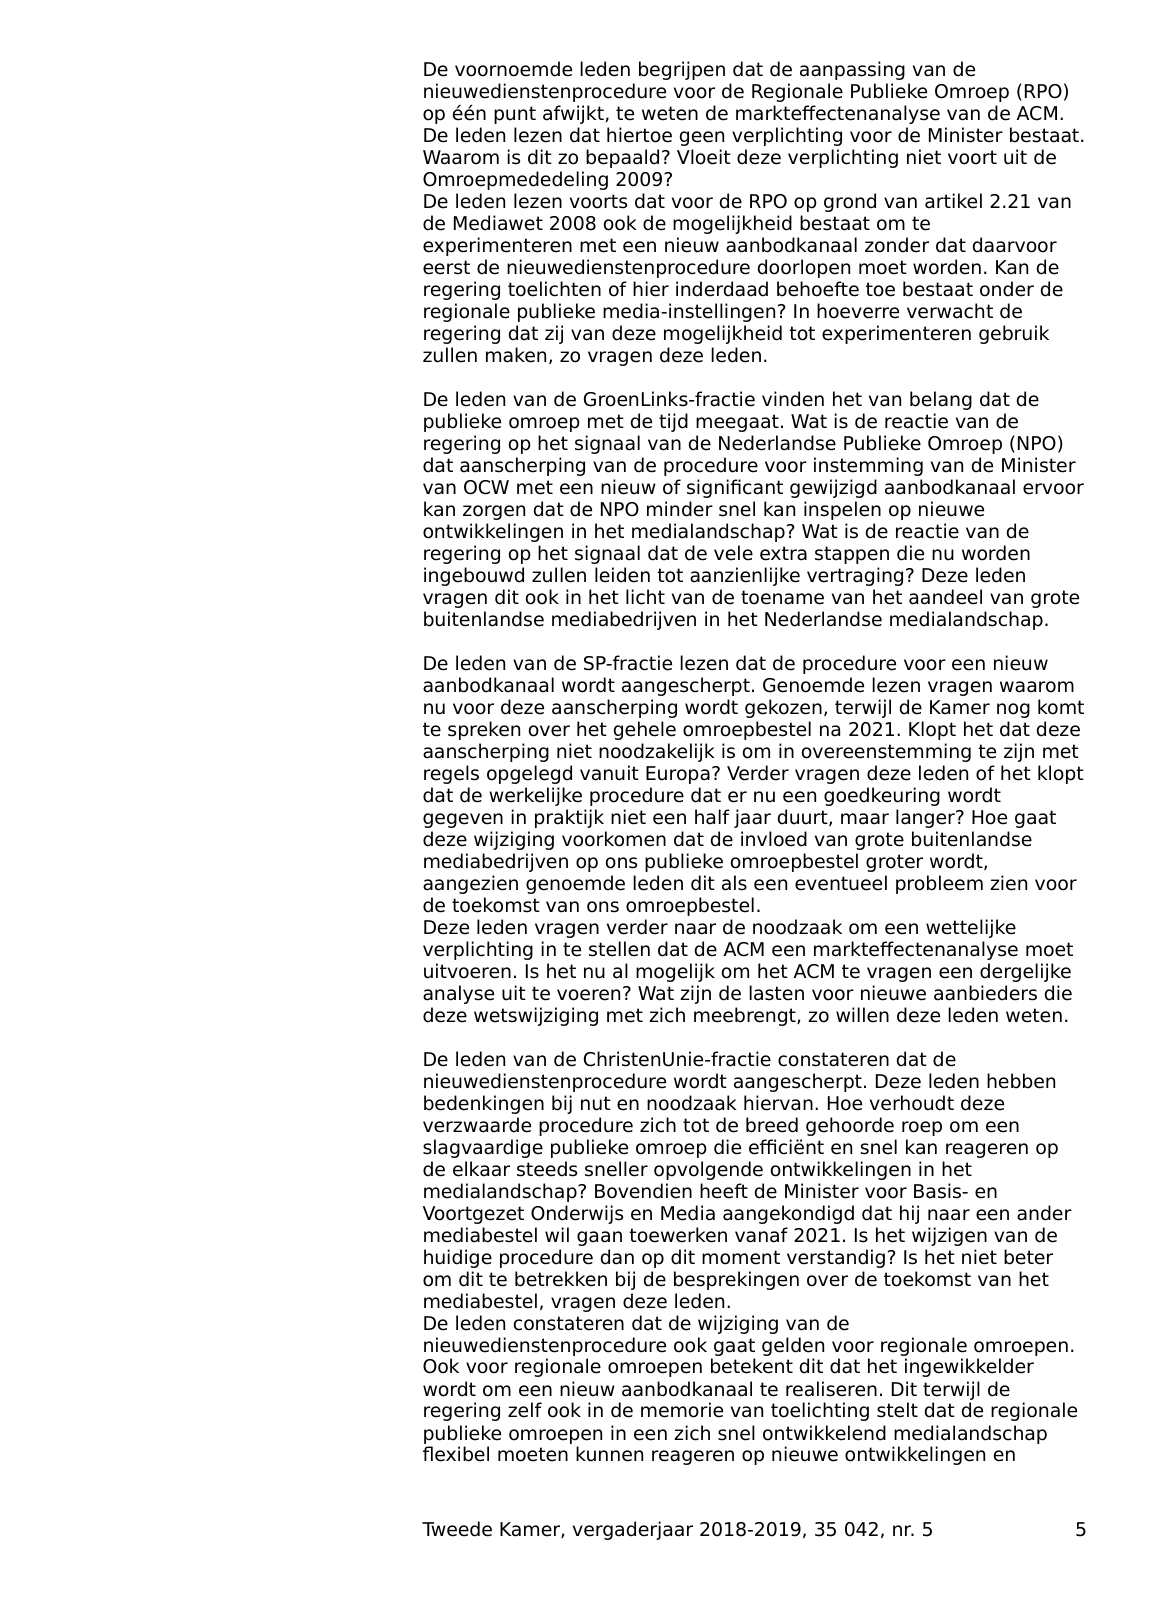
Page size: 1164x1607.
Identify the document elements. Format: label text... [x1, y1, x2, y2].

text De leden lezen voorts dat voor de RPO op grond van artikel 2.21 van de Mediawet 2008 ook de mogelijkheid bestaat om te experimenteren met een nieuw aanbodkanaal zonder dat daarvoor eerst de nieuwedienstenprocedure doorlopen moet worden. Kan de regering toelichten of hier inderdaad behoefte toe bestaat onder de regionale publieke media-instellingen? In hoeverre verwacht de regering dat zij van deze mogelijkheid tot experimenteren gebruik zullen maken, zo vragen deze leden. [422, 191, 1087, 367]
text De voornoemde leden begrijpen dat de aanpassing van de nieuwedienstenprocedure voor de Regionale Publieke Omroep (RPO) op één punt afwijkt, te weten de markteffectenanalyse van de ACM. De leden lezen dat hiertoe geen verplichting voor de Minister bestaat. Waarom is dit zo bepaald? Vloeit deze verplichting niet voort uit de Omroepmededeling 2009? [422, 59, 1087, 191]
text De leden van de ChristenUnie-fractie constateren dat de nieuwedienstenprocedure wordt aangescherpt. Deze leden hebben bedenkingen bij nut en noodzaak hiervan. Hoe verhoudt deze verzwaarde procedure zich tot de breed gehoorde roep om een slagvaardige publieke omroep die efficiënt en snel kan reageren op de elkaar steeds sneller opvolgende ontwikkelingen in het medialandschap? Bovendien heeft de Minister voor Basis- en Voortgezet Onderwijs en Media aangekondigd dat hij naar een ander mediabestel wil gaan toewerken vanaf 2021. Is het wijzigen van de huidige procedure dan op dit moment verstandig? Is het niet beter om dit te betrekken bij de besprekingen over de toekomst van het mediabestel, vragen deze leden. [422, 1049, 1087, 1312]
text Deze leden vragen verder naar de noodzaak om een wettelijke verplichting in te stellen dat de ACM een markteffectenanalyse moet uitvoeren. Is het nu al mogelijk om het ACM te vragen een dergelijke analyse uit te voeren? Wat zijn de lasten voor nieuwe aanbieders die deze wetswijziging met zich meebrengt, zo willen deze leden weten. [422, 917, 1087, 1027]
text De leden van de GroenLinks-fractie vinden het van belang dat de publieke omroep met de tijd meegaat. Wat is de reactie van de regering op het signaal van de Nederlandse Publieke Omroep (NPO) dat aanscherping van de procedure voor instemming van de Minister van OCW met een nieuw of significant gewijzigd aanbodkanaal ervoor kan zorgen dat de NPO minder snel kan inspelen op nieuwe ontwikkelingen in het medialandschap? Wat is de reactie van de regering op het signaal dat de vele extra stappen die nu worden ingebouwd zullen leiden tot aanzienlijke vertraging? Deze leden vragen dit ook in het licht van de toename van het aandeel van grote buitenlandse mediabedrijven in het Nederlandse medialandschap. [422, 389, 1087, 631]
text De leden constateren dat de wijziging van de nieuwedienstenprocedure ook gaat gelden voor regionale omroepen. Ook voor regionale omroepen betekent dit dat het ingewikkelder wordt om een nieuw aanbodkanaal te realiseren. Dit terwijl de regering zelf ook in de memorie van toelichting stelt dat de regionale publieke omroepen in een zich snel ontwikkelend medialandschap flexibel moeten kunnen reageren op nieuwe ontwikkelingen en [422, 1312, 1087, 1466]
text De leden van de SP-fractie lezen dat de procedure voor een nieuw aanbodkanaal wordt aangescherpt. Genoemde lezen vragen waarom nu voor deze aanscherping wordt gekozen, terwijl de Kamer nog komt te spreken over het gehele omroepbestel na 2021. Klopt het dat deze aanscherping niet noodzakelijk is om in overeenstemming te zijn met regels opgelegd vanuit Europa? Verder vragen deze leden of het klopt dat de werkelijke procedure dat er nu een goedkeuring wordt gegeven in praktijk niet een half jaar duurt, maar langer? Hoe gaat deze wijziging voorkomen dat de invloed van grote buitenlandse mediabedrijven op ons publieke omroepbestel groter wordt, aangezien genoemde leden dit als een eventueel probleem zien voor de toekomst van ons omroepbestel. [422, 653, 1087, 917]
